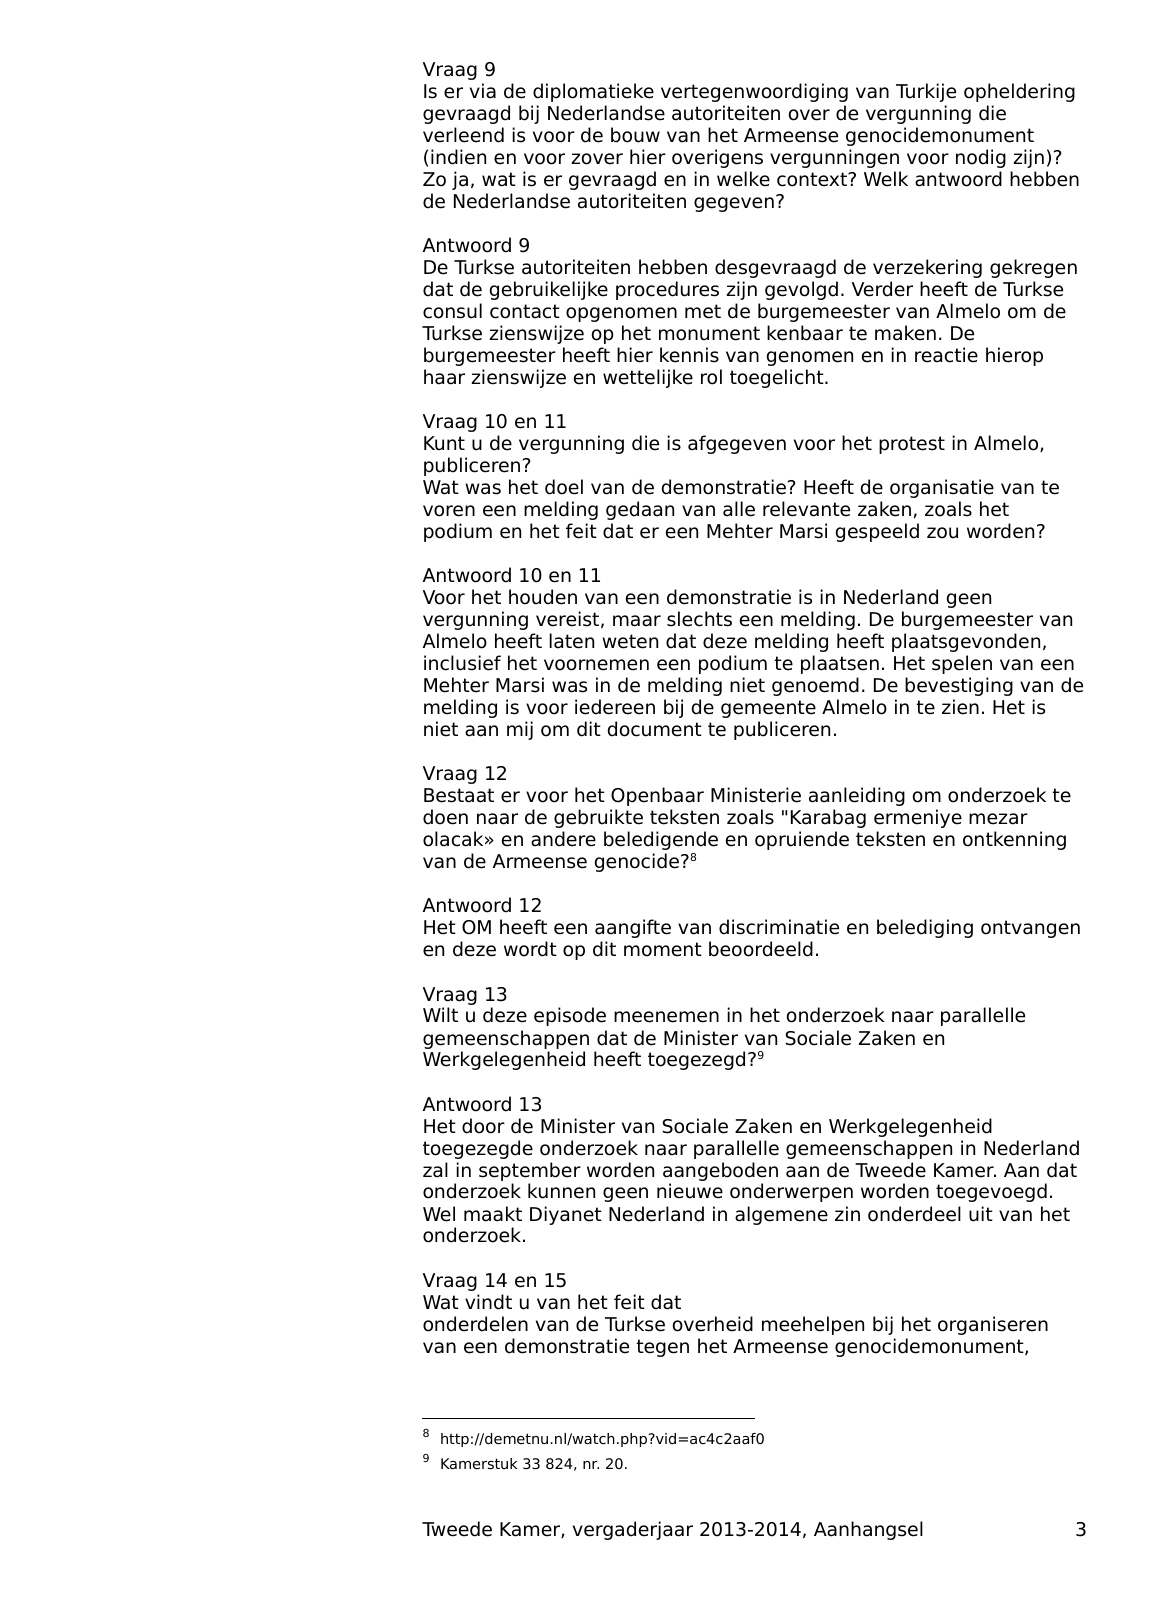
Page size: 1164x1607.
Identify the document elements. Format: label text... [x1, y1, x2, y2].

text Is er via de diplomatieke vertegenwoordiging van Turkije opheldering gevraagd bij Nederlandse autoriteiten over de vergunning die verleend is voor de bouw van het Armeense genocidemonument (indien en voor zover hier overigens vergunningen voor nodig zijn)? Zo ja, wat is er gevraagd en in welke context? Welk antwoord hebben de Nederlandse autoriteiten gegeven? [422, 81, 1087, 213]
text Bestaat er voor het Openbaar Ministerie aanleiding om onderzoek te doen naar de gebruikte teksten zoals "Karabag ermeniye mezar olacak» en andere beledigende en opruiende teksten en ontkenning van de Armeense genocide? [422, 785, 1087, 873]
text Kamerstuk 33 824, nr. 20. [422, 1452, 1087, 1474]
text Vraag 9 [422, 59, 1087, 81]
text onderdelen van de Turkse overheid meehelpen bij het organiseren van een demonstratie tegen het Armeense genocidemonument, [422, 1313, 1087, 1357]
text Voor het houden van een demonstratie is in Nederland geen vergunning vereist, maar slechts een melding. De burgemeester van Almelo heeft laten weten dat deze melding heeft plaatsgevonden, inclusief het voornemen een podium te plaatsen. Het spelen van een Mehter Marsi was in de melding niet genoemd. De bevestiging van de melding is voor iedereen bij de gemeente Almelo in te zien. Het is niet aan mij om dit document te publiceren. [422, 587, 1087, 741]
text Het door de Minister van Sociale Zaken en Werkgelegenheid toegezegde onderzoek naar parallelle gemeenschappen in Nederland zal in september worden aangeboden aan de Tweede Kamer. Aan dat onderzoek kunnen geen nieuwe onderwerpen worden toegevoegd. Wel maakt Diyanet Nederland in algemene zin onderdeel uit van het onderzoek. [422, 1116, 1087, 1247]
text Wilt u deze episode meenemen in het onderzoek naar parallelle gemeenschappen dat de Minister van Sociale Zaken en Werkgelegenheid heeft toegezegd? [422, 1005, 1087, 1071]
text http://demetnu.nl/watch.php?vid=ac4c2aaf0 [422, 1427, 1087, 1449]
text Vraag 12 [422, 763, 1087, 785]
text Vraag 13 [422, 983, 1087, 1005]
text Wat vindt u van het feit dat [422, 1292, 1087, 1313]
text Antwoord 10 en 11 [422, 565, 1087, 587]
text Antwoord 12 [422, 895, 1087, 917]
text Kunt u de vergunning die is afgegeven voor het protest in Almelo, publiceren? [422, 433, 1087, 477]
text Wat was het doel van de demonstratie? Heeft de organisatie van te voren een melding gedaan van alle relevante zaken, zoals het podium en het feit dat er een Mehter Marsi gespeeld zou worden? [422, 477, 1087, 543]
text Vraag 10 en 11 [422, 411, 1087, 433]
text Vraag 14 en 15 [422, 1269, 1087, 1292]
text De Turkse autoriteiten hebben desgevraagd de verzekering gekregen dat de gebruikelijke procedures zijn gevolgd. Verder heeft de Turkse consul contact opgenomen met de burgemeester van Almelo om de Turkse zienswijze op het monument kenbaar te maken. De burgemeester heeft hier kennis van genomen en in reactie hierop haar zienswijze en wettelijke rol toegelicht. [422, 257, 1087, 389]
text Het OM heeft een aangifte van discriminatie en belediging ontvangen en deze wordt op dit moment beoordeeld. [422, 917, 1087, 961]
text Antwoord 9 [422, 235, 1087, 257]
text Antwoord 13 [422, 1093, 1087, 1116]
